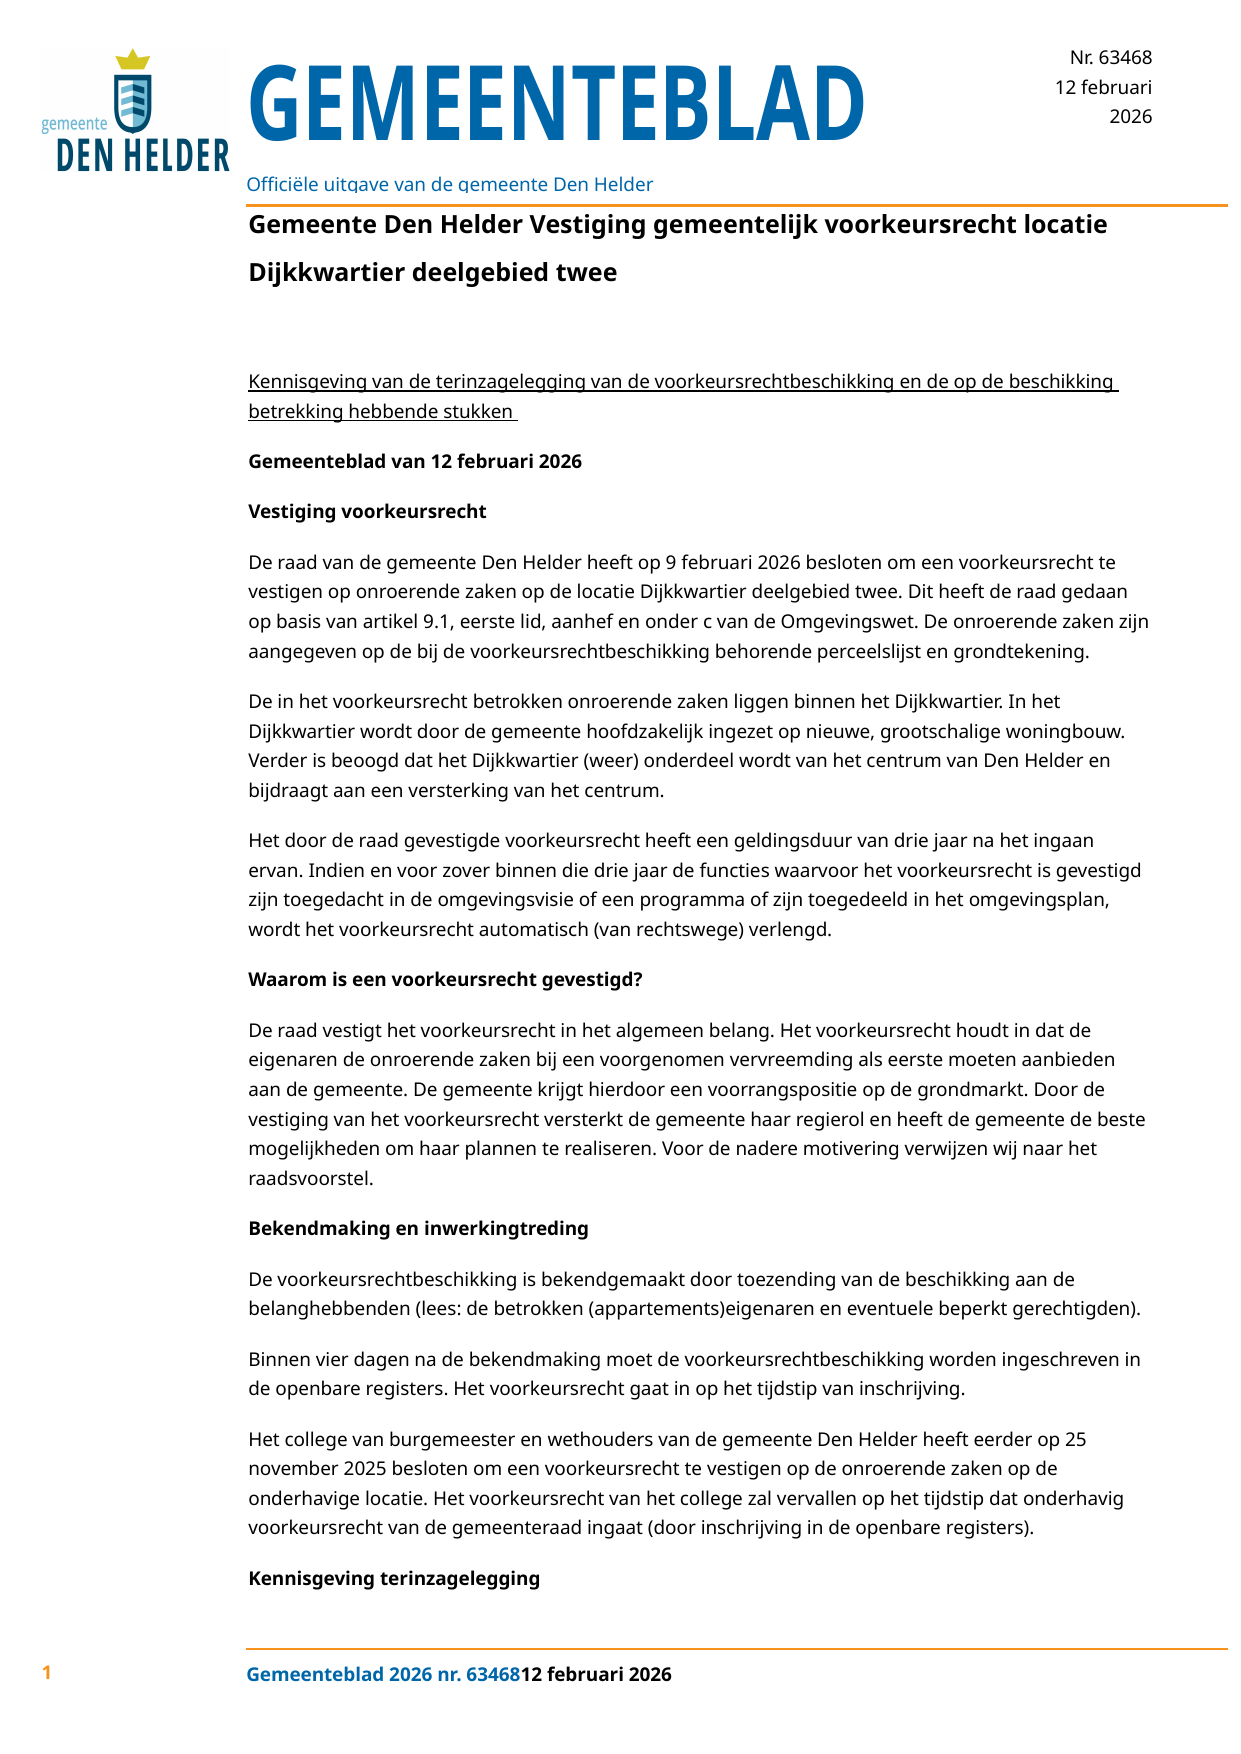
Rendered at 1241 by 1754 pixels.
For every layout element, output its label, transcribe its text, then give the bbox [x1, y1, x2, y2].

picture [41, 47, 231, 172]
text De voorkeursrechtbeschikking is bekendgemaakt door toezending van de beschikking aan de belanghebbenden (lees: de betrokken (appartements)eigenaren en eventuele beperkt gerechtigden). [248, 1266, 1152, 1321]
text Het college van burgemeester en wethouders van de gemeente Den Helder heeft eerder op 25 november 2025 besloten om een voorkeursrecht te vestigen op de onroerende zaken op de onderhavige locatie. Het voorkeursrecht van het college zal vervallen op het tijdstip dat onderhavig voorkeursrecht van de gemeenteraad ingaat (door inschrijving in de openbare registers). [248, 1426, 1152, 1540]
picture [130, 157, 135, 172]
text De raad vestigt het voorkeursrecht in het algemeen belang. Het voorkeursrecht houdt in dat de eigenaren de onroerende zaken bij een voorgenomen vervreemding als eerste moeten aanbieden aan de gemeente. De gemeente krijgt hierdoor een voorrangspositie op de grondmarkt. Door de vestiging van het voorkeursrecht versterkt de gemeente haar regierol en heeft de gemeente de beste mogelijkheden om haar plannen te realiseren. Voor de nadere motivering verwijzen wij naar het raadsvoorstel. [248, 1017, 1152, 1191]
text Gemeente Den Helder Vestiging gemeentelijk voorkeursrecht locatie Dijkkwartier deelgebied twee [248, 207, 1152, 288]
text Kennisgeving van de terinzagelegging van de voorkeursrechtbeschikking en de op de beschikking betrekking hebbende stukken [248, 368, 1152, 424]
text Bekendmaking en inwerkingtreding [248, 1215, 1152, 1241]
text Gemeenteblad van 12 februari 2026 [248, 448, 1152, 474]
text Waarom is een voorkeursrecht gevestigd? [248, 967, 1152, 992]
picture [182, 144, 187, 165]
text Het door de raad gevestigde voorkeursrecht heeft een geldingsduur van drie jaar na het ingaan ervan. Indien en voor zover binnen die drie jaar de functies waarvoor het voorkeursrecht is gevestigd zijn toegedacht in de omgevingsvisie of een programma of zijn toegedeeld in het omgevingsplan, wordt het voorkeursrecht automatisch (van rechtswege) verlengd. [248, 827, 1152, 942]
text Binnen vier dagen na de bekendmaking moet de voorkeursrechtbeschikking worden ingeschreven in de openbare registers. Het voorkeursrecht gaat in op het tijdstip van inschrijving. [248, 1346, 1152, 1401]
text De in het voorkeursrecht betrokken onroerende zaken liggen binnen het Dijkkwartier. In het Dijkkwartier wordt door de gemeente hoofdzakelijk ingezet op nieuwe, grootschalige woningbouw. Verder is beoogd dat het Dijkkwartier (weer) onderdeel wordt van het centrum van Den Helder en bijdraagt aan een versterking van het centrum. [248, 688, 1152, 803]
picture [220, 160, 224, 172]
picture [63, 144, 68, 165]
text De raad van de gemeente Den Helder heeft op 9 februari 2026 besloten om een voorkeursrecht te vestigen op onroerende zaken op de locatie Dijkkwartier deelgebied twee. Dit heeft de raad gedaan op basis van artikel 9.1, eerste lid, aanhef en onder c van de Omgevingswet. De onroerende zaken zijn aangegeven op de bij de voorkeursrechtbeschikking behorende perceelslijst en grondtekening. [248, 549, 1152, 664]
picture [100, 154, 106, 172]
text Vestiging voorkeursrecht [248, 499, 1152, 524]
text Kennisgeving terinzagelegging [248, 1565, 1152, 1591]
